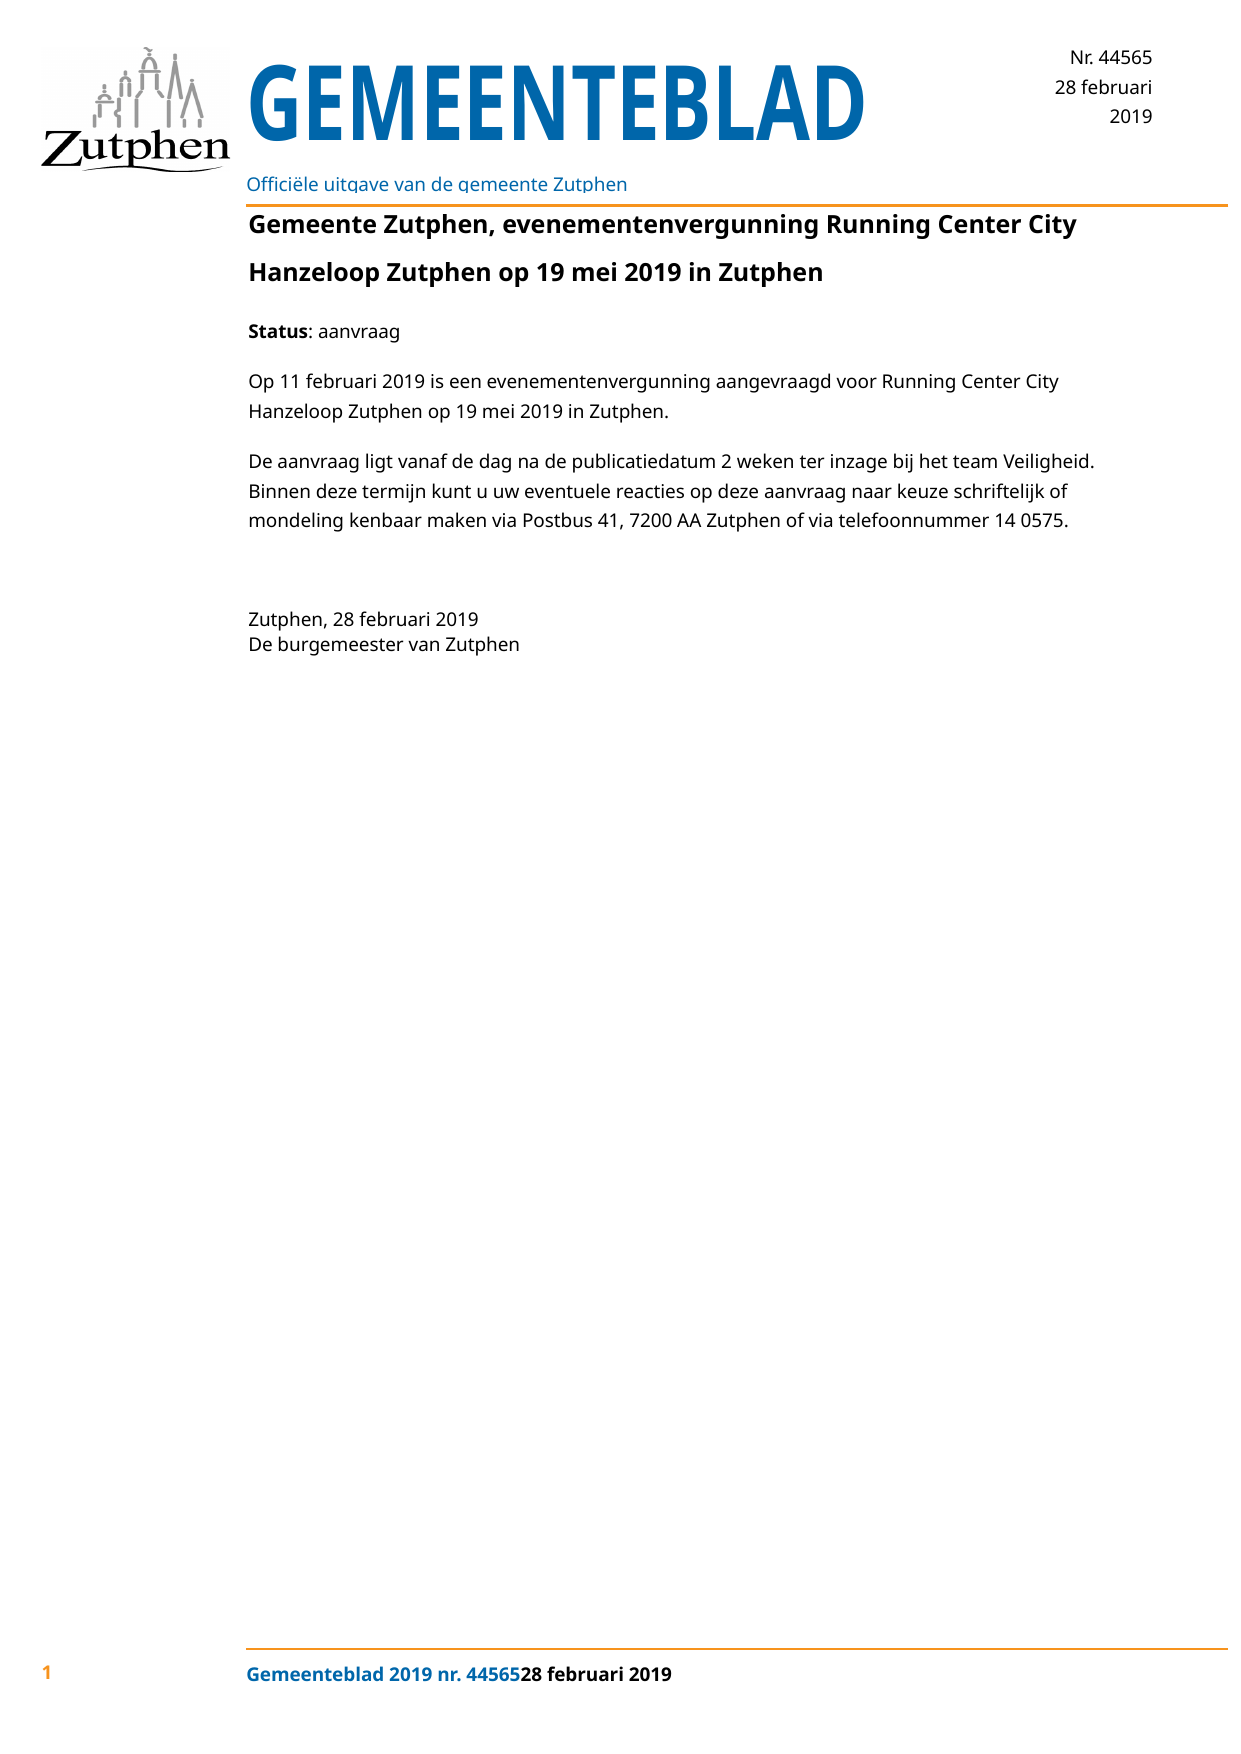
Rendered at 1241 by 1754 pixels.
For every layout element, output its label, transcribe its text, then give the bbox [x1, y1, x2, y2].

text De burgemeester van Zutphen [248, 631, 1152, 657]
text Gemeente Zutphen, evenementenvergunning Running Center City Hanzeloop Zutphen op 19 mei 2019 in Zutphen [248, 207, 1152, 288]
text Status: aanvraag [248, 318, 1152, 344]
picture [41, 47, 231, 172]
text De aanvraag ligt vanaf de dag na de publicatiedatum 2 weken ter inzage bij het team Veiligheid. Binnen deze termijn kunt u uw eventuele reacties op deze aanvraag naar keuze schriftelijk of mondeling kenbaar maken via Postbus 41, 7200 AA Zutphen of via telefoonnummer 14 0575. [248, 448, 1152, 533]
text Op 11 februari 2019 is een evenementenvergunning aangevraagd voor Running Center City Hanzeloop Zutphen op 19 mei 2019 in Zutphen. [248, 368, 1152, 424]
text Zutphen, 28 februari 2019 [248, 606, 1152, 631]
